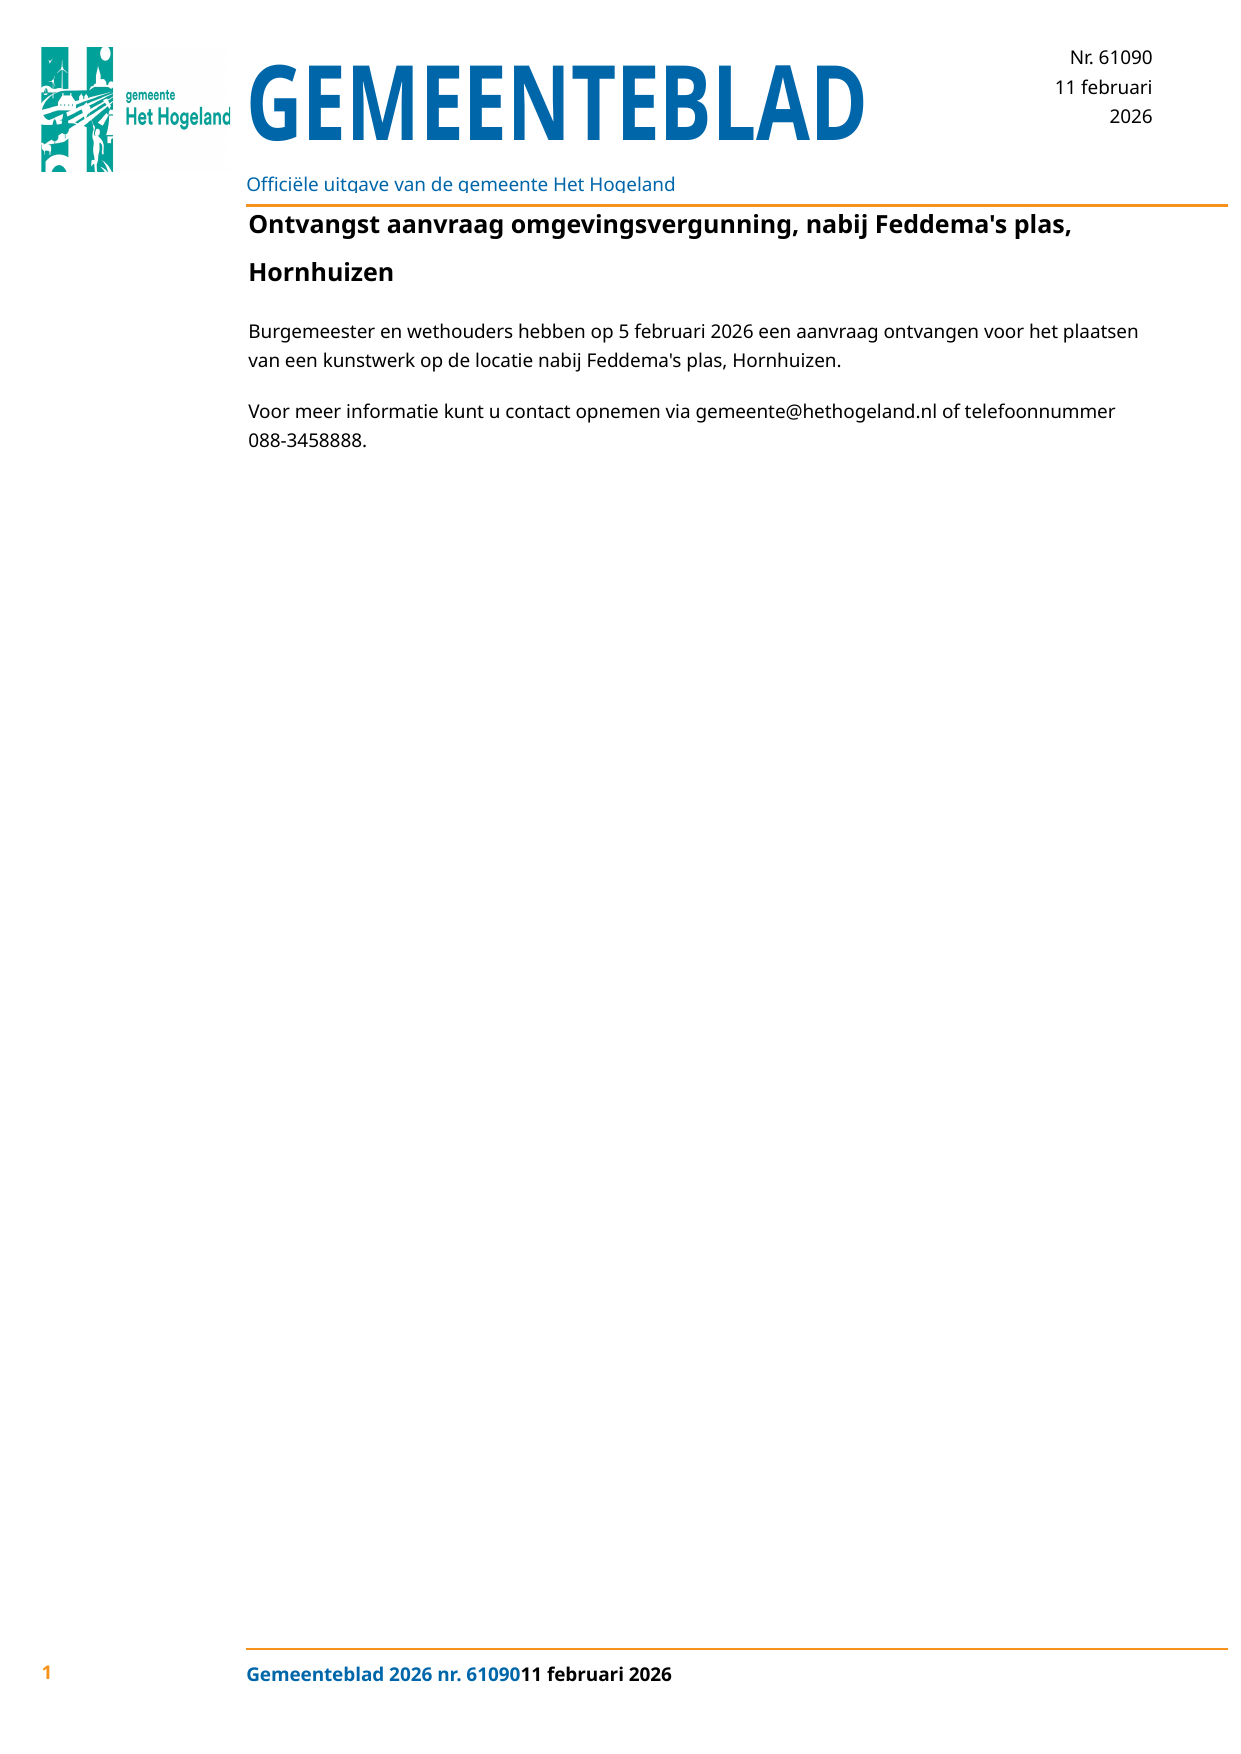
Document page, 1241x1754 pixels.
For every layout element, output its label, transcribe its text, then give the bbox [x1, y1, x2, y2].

text Ontvangst aanvraag omgevingsvergunning, nabij Feddema's plas, Hornhuizen [248, 207, 1152, 288]
text Voor meer informatie kunt u contact opnemen via gemeente@hethogeland.nl of telefoonnummer 088-3458888. [248, 398, 1152, 453]
text Burgemeester en wethouders hebben op 5 februari 2026 een aanvraag ontvangen voor het plaatsen van een kunstwerk op de locatie nabij Feddema's plas, Hornhuizen. [248, 318, 1152, 373]
picture [41, 47, 231, 172]
